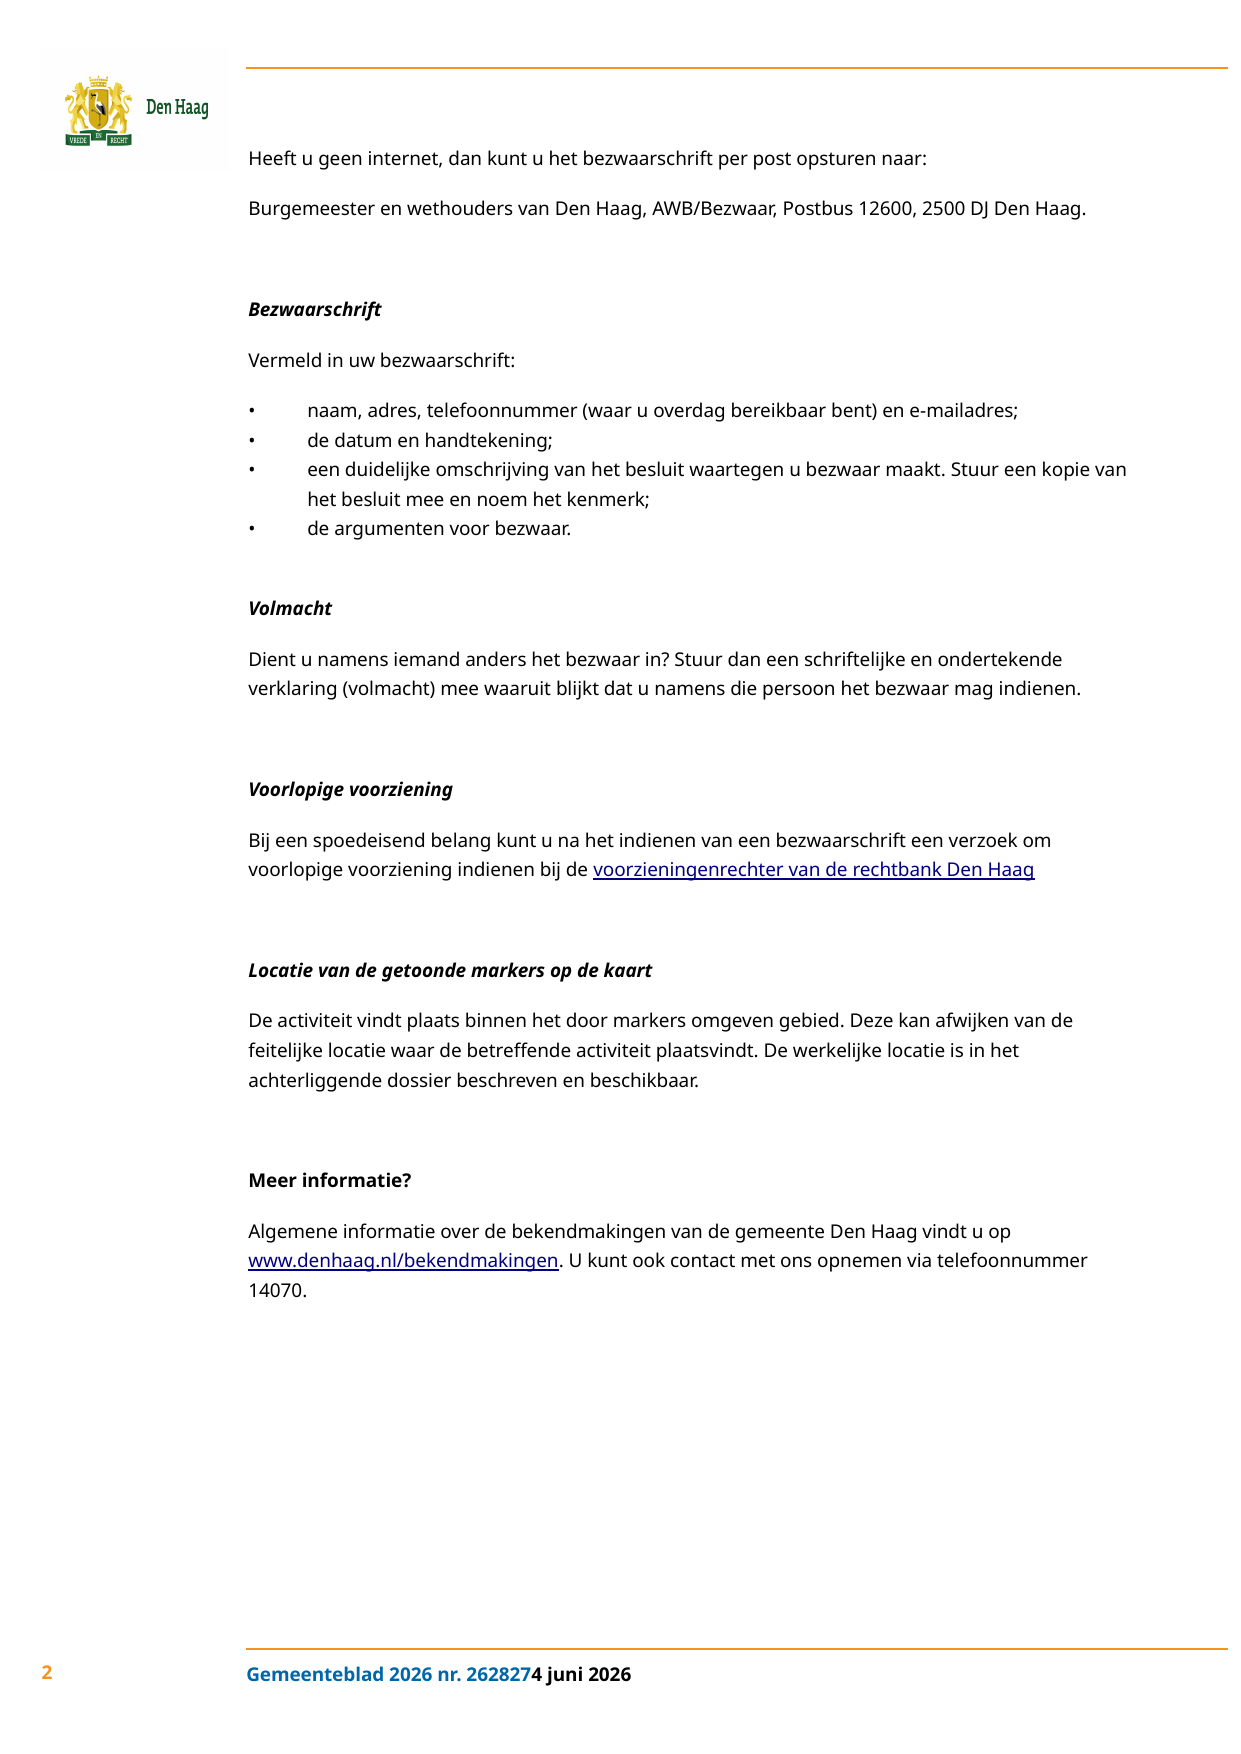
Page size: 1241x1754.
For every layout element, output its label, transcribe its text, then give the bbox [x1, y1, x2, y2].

text Algemene informatie over de bekendmakingen van de gemeente Den Haag vindt u op www.denhaag.nl/bekendmakingen. U kunt ook contact met ons opnemen via telefoonnummer 14070. [248, 1218, 1152, 1303]
text De activiteit vindt plaats binnen het door markers omgeven gebied. Deze kan afwijken van de feitelijke locatie waar de betreffende activiteit plaatsvindt. De werkelijke locatie is in het achterliggende dossier beschreven en beschikbaar. [248, 1008, 1152, 1093]
text Volmacht [248, 596, 1152, 621]
text Voorlopige voorziening [248, 776, 1152, 802]
text Meer informatie? [248, 1168, 1152, 1193]
text Dient u namens iemand anders het bezwaar in? Stuur dan een schriftelijke en ondertekende verklaring (volmacht) mee waaruit blijkt dat u namens die persoon het bezwaar mag indienen. [248, 646, 1152, 701]
text Vermeld in uw bezwaarschrift: [248, 347, 1152, 373]
text Bij een spoedeisend belang kunt u na het indienen van een bezwaarschrift een verzoek om voorlopige voorziening indienen bij de voorzieningenrechter van de rechtbank Den Haag [248, 827, 1152, 882]
list de datum en handtekening; [248, 427, 1152, 453]
text Bezwaarschrift [248, 296, 1152, 322]
list naam, adres, telefoonnummer (waar u overdag bereikbaar bent) en e-mailadres; [248, 397, 1152, 423]
list een duidelijke omschrijving van het besluit waartegen u bezwaar maakt. Stuur een kopie van het besluit mee en noem het kenmerk; [248, 456, 1152, 512]
text Locatie van de getoonde markers op de kaart [248, 957, 1152, 983]
text Heeft u geen internet, dan kunt u het bezwaarschrift per post opsturen naar: [248, 145, 1152, 171]
text Burgemeester en wethouders van Den Haag, AWB/Bezwaar, Postbus 12600, 2500 DJ Den Haag. [248, 196, 1152, 221]
list de argumenten voor bezwaar. [248, 516, 1152, 541]
picture [41, 47, 231, 172]
